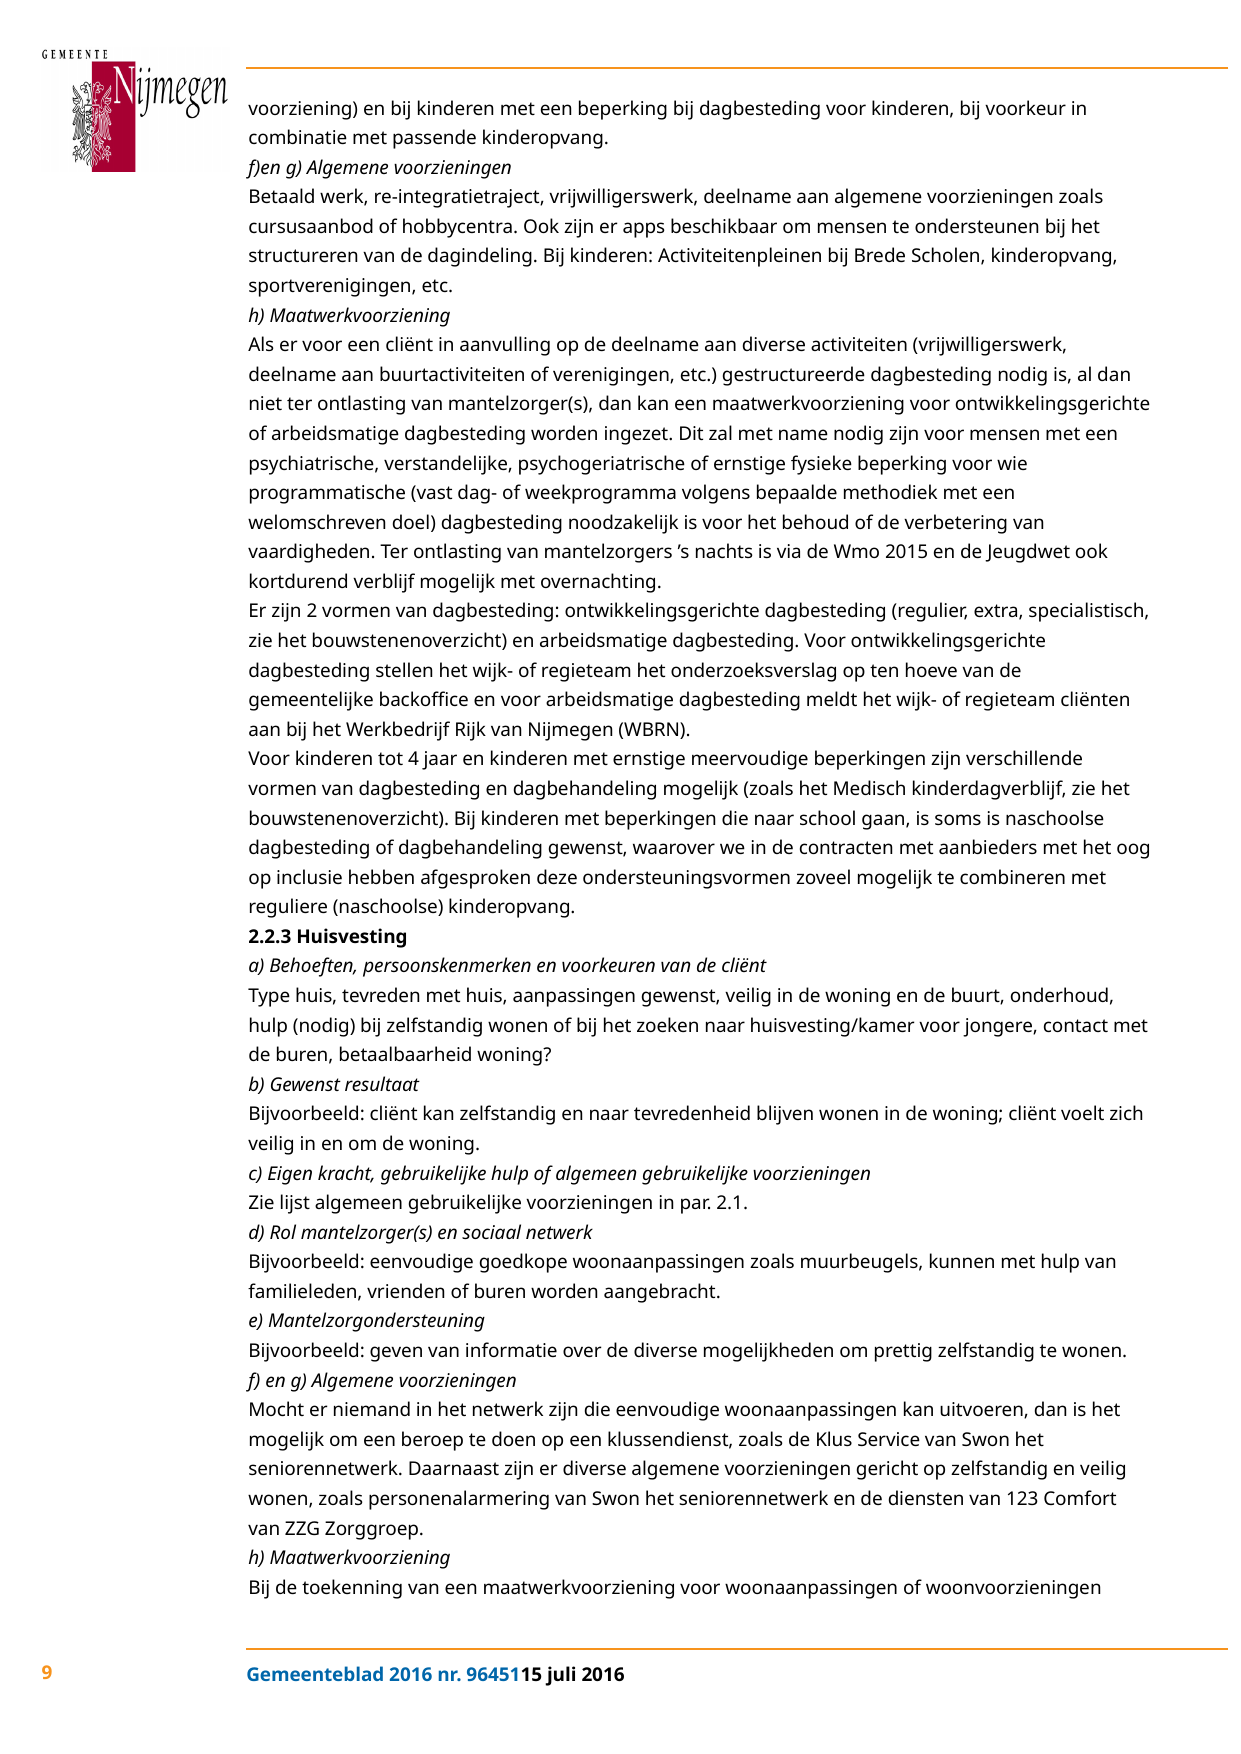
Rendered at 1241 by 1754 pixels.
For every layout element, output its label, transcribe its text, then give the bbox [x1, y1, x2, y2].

text h) Maatwerkvoorziening [248, 302, 1152, 328]
text Bijvoorbeeld: geven van informatie over de diverse mogelijkheden om prettig zelfstandig te wonen. [248, 1337, 1152, 1363]
text Voor kinderen tot 4 jaar en kinderen met ernstige meervoudige beperkingen zijn verschillende vormen van dagbesteding en dagbehandeling mogelijk (zoals het Medisch kinderdagverblijf, zie het bouwstenenoverzicht). Bij kinderen met beperkingen die naar school gaan, is soms is naschoolse dagbesteding of dagbehandeling gewenst, waarover we in de contracten met aanbieders met het oog op inclusie hebben afgesproken deze ondersteuningsvormen zoveel mogelijk te combineren met reguliere (naschoolse) kinderopvang. [248, 746, 1152, 919]
text b) Gewenst resultaat [248, 1071, 1152, 1097]
text c) Eigen kracht, gebruikelijke hulp of algemeen gebruikelijke voorzieningen [248, 1160, 1152, 1186]
text d) Rol mantelzorger(s) en sociaal netwerk [248, 1219, 1152, 1245]
text Mocht er niemand in het netwerk zijn die eenvoudige woonaanpassingen kan uitvoeren, dan is het mogelijk om een beroep te doen op een klussendienst, zoals de Klus Service van Swon het seniorennetwerk. Daarnaast zijn er diverse algemene voorzieningen gericht op zelfstandig en veilig wonen, zoals personenalarmering van Swon het seniorennetwerk en de diensten van 123 Comfort van ZZG Zorggroep. [248, 1396, 1152, 1541]
text e) Mantelzorgondersteuning [248, 1308, 1152, 1333]
picture [41, 47, 231, 172]
text Zie lijst algemeen gebruikelijke voorzieningen in par. 2.1. [248, 1189, 1152, 1215]
text Bijvoorbeeld: cliënt kan zelfstandig en naar tevredenheid blijven wonen in de woning; cliënt voelt zich veilig in en om de woning. [248, 1101, 1152, 1156]
text a) Behoeften, persoonskenmerken en voorkeuren van de cliënt [248, 953, 1152, 978]
text Betaald werk, re-integratietraject, vrijwilligerswerk, deelname aan algemene voorzieningen zoals cursusaanbod of hobbycentra. Ook zijn er apps beschikbaar om mensen te ondersteunen bij het structureren van de dagindeling. Bij kinderen: Activiteitenpleinen bij Brede Scholen, kinderopvang, sportverenigingen, etc. [248, 183, 1152, 298]
text h) Maatwerkvoorziening [248, 1544, 1152, 1570]
text Bij de toekenning van een maatwerkvoorziening voor woonaanpassingen of woonvoorzieningen [248, 1574, 1152, 1600]
text Bijvoorbeeld: eenvoudige goedkope woonaanpassingen zoals muurbeugels, kunnen met hulp van familieleden, vrienden of buren worden aangebracht. [248, 1248, 1152, 1304]
text Er zijn 2 vormen van dagbesteding: ontwikkelingsgerichte dagbesteding (regulier, extra, specialistisch, zie het bouwstenenoverzicht) en arbeidsmatige dagbesteding. Voor ontwikkelingsgerichte dagbesteding stellen het wijk- of regieteam het onderzoeksverslag op ten hoeve van de gemeentelijke backoffice en voor arbeidsmatige dagbesteding meldt het wijk- of regieteam cliënten aan bij het Werkbedrijf Rijk van Nijmegen (WBRN). [248, 598, 1152, 742]
text Type huis, tevreden met huis, aanpassingen gewenst, veilig in de woning en de buurt, onderhoud, hulp (nodig) bij zelfstandig wonen of bij het zoeken naar huisvesting/kamer voor jongere, contact met de buren, betaalbaarheid woning? [248, 982, 1152, 1067]
text f)en g) Algemene voorzieningen [248, 154, 1152, 180]
text 2.2.3 Huisvesting [248, 923, 1152, 949]
text f) en g) Algemene voorzieningen [248, 1367, 1152, 1393]
text Als er voor een cliënt in aanvulling op de deelname aan diverse activiteiten (vrijwilligerswerk, deelname aan buurtactiviteiten of verenigingen, etc.) gestructureerde dagbesteding nodig is, al dan niet ter ontlasting van mantelzorger(s), dan kan een maatwerkvoorziening voor ontwikkelingsgerichte of arbeidsmatige dagbesteding worden ingezet. Dit zal met name nodig zijn voor mensen met een psychiatrische, verstandelijke, psychogeriatrische of ernstige fysieke beperking voor wie programmatische (vast dag- of weekprogramma volgens bepaalde methodiek met een welomschreven doel) dagbesteding noodzakelijk is voor het behoud of de verbetering van vaardigheden. Ter ontlasting van mantelzorgers ’s nachts is via de Wmo 2015 en de Jeugdwet ook kortdurend verblijf mogelijk met overnachting. [248, 331, 1152, 594]
text voorziening) en bij kinderen met een beperking bij dagbesteding voor kinderen, bij voorkeur in combinatie met passende kinderopvang. [248, 95, 1152, 150]
